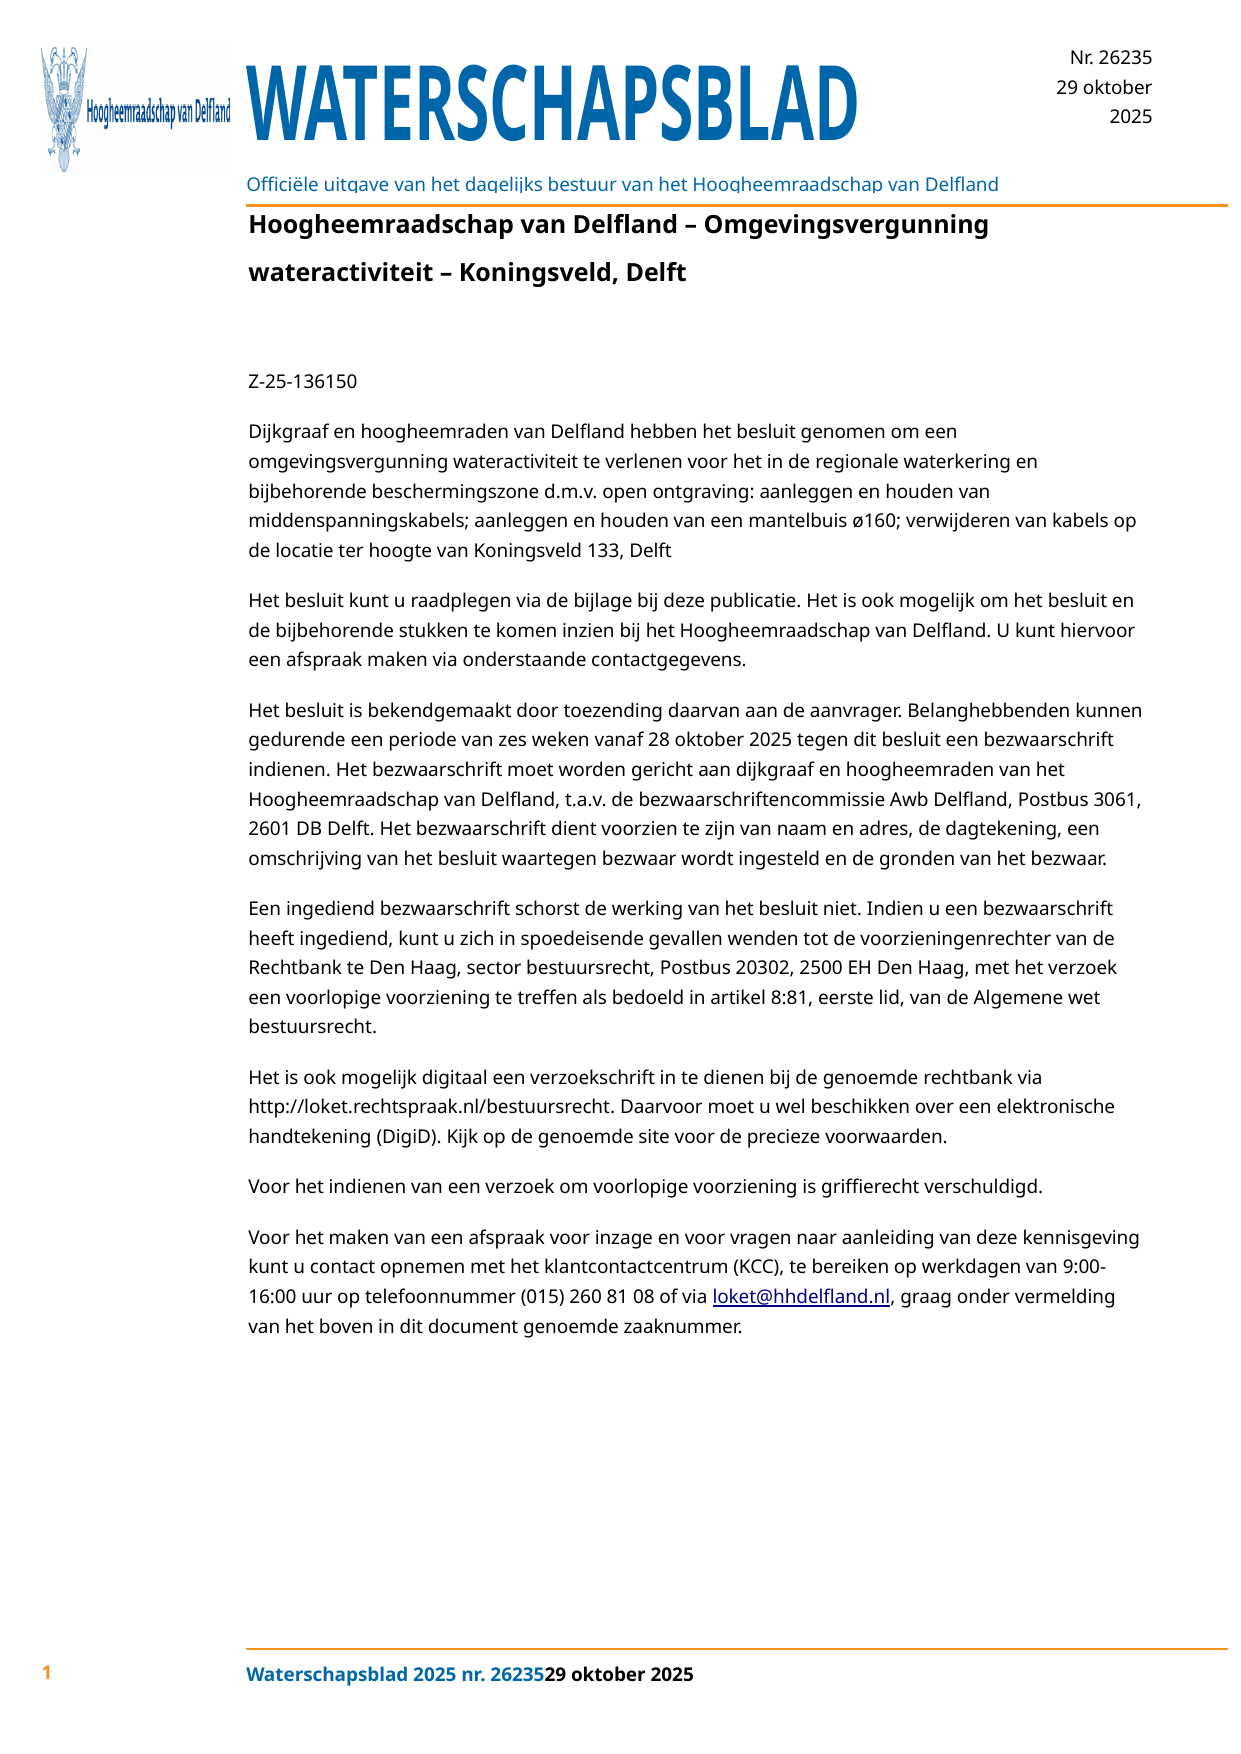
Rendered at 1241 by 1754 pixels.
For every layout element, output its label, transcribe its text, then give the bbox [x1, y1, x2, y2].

text Het besluit kunt u raadplegen via de bijlage bij deze publicatie. Het is ook mogelijk om het besluit en de bijbehorende stukken te komen inzien bij het Hoogheemraadschap van Delfland. U kunt hiervoor een afspraak maken via onderstaande contactgegevens. [248, 587, 1152, 672]
text Z-25-136150 [248, 368, 1152, 394]
text Het is ook mogelijk digitaal een verzoekschrift in te dienen bij de genoemde rechtbank via http://loket.rechtspraak.nl/bestuursrecht. Daarvoor moet u wel beschikken over een elektronische handtekening (DigiD). Kijk op de genoemde site voor de precieze voorwaarden. [248, 1064, 1152, 1149]
picture [41, 47, 231, 172]
text Voor het indienen van een verzoek om voorlopige voorziening is griffierecht verschuldigd. [248, 1174, 1152, 1199]
text Het besluit is bekendgemaakt door toezending daarvan aan de aanvrager. Belanghebbenden kunnen gedurende een periode van zes weken vanaf 28 oktober 2025 tegen dit besluit een bezwaarschrift indienen. Het bezwaarschrift moet worden gericht aan dijkgraaf en hoogheemraden van het Hoogheemraadschap van Delfland, t.a.v. de bezwaarschriftencommissie Awb Delfland, Postbus 3061, 2601 DB Delft. Het bezwaarschrift dient voorzien te zijn van naam en adres, de dagtekening, een omschrijving van het besluit waartegen bezwaar wordt ingesteld en de gronden van het bezwaar. [248, 697, 1152, 871]
text Hoogheemraadschap van Delfland – Omgevingsvergunning wateractiviteit – Koningsveld, Delft [248, 207, 1152, 288]
text Een ingediend bezwaarschrift schorst de werking van het besluit niet. Indien u een bezwaarschrift heeft ingediend, kunt u zich in spoedeisende gevallen wenden tot de voorzieningenrechter van de Rechtbank te Den Haag, sector bestuursrecht, Postbus 20302, 2500 EH Den Haag, met het verzoek een voorlopige voorziening te treffen als bedoeld in artikel 8:81, eerste lid, van de Algemene wet bestuursrecht. [248, 895, 1152, 1039]
text Voor het maken van een afspraak voor inzage en voor vragen naar aanleiding van deze kennisgeving kunt u contact opnemen met het klantcontactcentrum (KCC), te bereiken op werkdagen van 9:00-16:00 uur op telefoonnummer (015) 260 81 08 of via loket@hhdelfland.nl, graag onder vermelding van het boven in dit document genoemde zaaknummer. [248, 1224, 1152, 1339]
text Dijkgraaf en hoogheemraden van Delfland hebben het besluit genomen om een omgevingsvergunning wateractiviteit te verlenen voor het in de regionale waterkering en bijbehorende beschermingszone d.m.v. open ontgraving: aanleggen en houden van middenspanningskabels; aanleggen en houden van een mantelbuis ø160; verwijderen van kabels op de locatie ter hoogte van Koningsveld 133, Delft [248, 419, 1152, 563]
